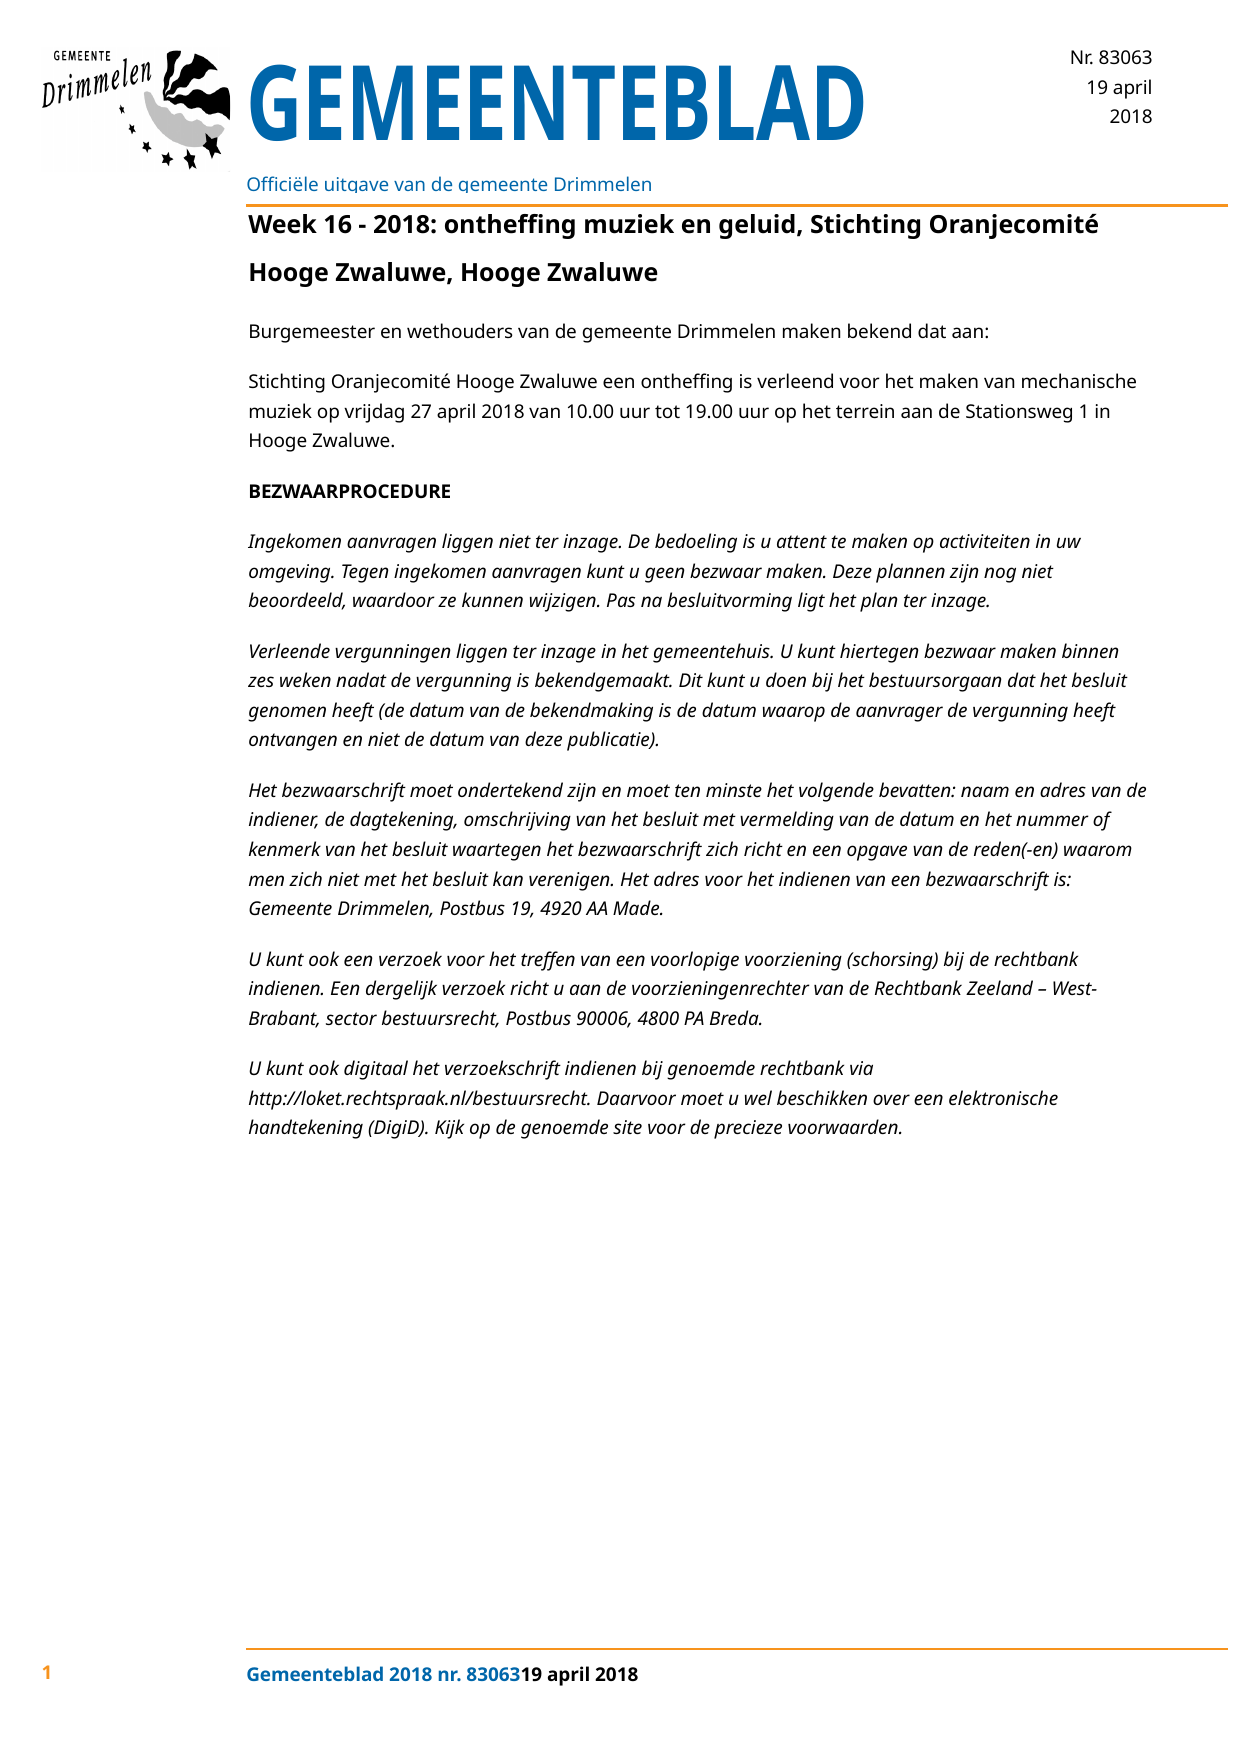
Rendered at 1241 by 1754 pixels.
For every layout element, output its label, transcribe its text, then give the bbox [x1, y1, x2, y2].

text Stichting Oranjecomité Hooge Zwaluwe een ontheffing is verleend voor het maken van mechanische muziek op vrijdag 27 april 2018 van 10.00 uur tot 19.00 uur op het terrein aan de Stationsweg 1 in Hooge Zwaluwe. [248, 368, 1152, 453]
text U kunt ook een verzoek voor het treffen van een voorlopige voorziening (schorsing) bij de rechtbank indienen. Een dergelijk verzoek richt u aan de voorzieningenrechter van de Rechtbank Zeeland – West-Brabant, sector bestuursrecht, Postbus 90006, 4800 PA Breda. [248, 946, 1152, 1031]
picture [41, 47, 231, 172]
text Ingekomen aanvragen liggen niet ter inzage. De bedoeling is u attent te maken op activiteiten in uw omgeving. Tegen ingekomen aanvragen kunt u geen bezwaar maken. Deze plannen zijn nog niet beoordeeld, waardoor ze kunnen wijzigen. Pas na besluitvorming ligt het plan ter inzage. [248, 528, 1152, 613]
text Het bezwaarschrift moet ondertekend zijn en moet ten minste het volgende bevatten: naam en adres van de indiener, de dagtekening, omschrijving van het besluit met vermelding van de datum en het nummer of kenmerk van het besluit waartegen het bezwaarschrift zich richt en een opgave van de reden(-en) waarom men zich niet met het besluit kan verenigen. Het adres voor het indienen van een bezwaarschrift is: Gemeente Drimmelen, Postbus 19, 4920 AA Made. [248, 777, 1152, 921]
text BEZWAARPROCEDURE [248, 478, 1152, 504]
text Week 16 - 2018: ontheffing muziek en geluid, Stichting Oranjecomité Hooge Zwaluwe, Hooge Zwaluwe [248, 207, 1152, 288]
text Burgemeester en wethouders van de gemeente Drimmelen maken bekend dat aan: [248, 318, 1152, 344]
text U kunt ook digitaal het verzoekschrift indienen bij genoemde rechtbank via http://loket.rechtspraak.nl/bestuursrecht. Daarvoor moet u wel beschikken over een elektronische handtekening (DigiD). Kijk op de genoemde site voor de precieze voorwaarden. [248, 1055, 1152, 1140]
text Verleende vergunningen liggen ter inzage in het gemeentehuis. U kunt hiertegen bezwaar maken binnen zes weken nadat de vergunning is bekendgemaakt. Dit kunt u doen bij het bestuursorgaan dat het besluit genomen heeft (de datum van de bekendmaking is de datum waarop de aanvrager de vergunning heeft ontvangen en niet de datum van deze publicatie). [248, 638, 1152, 752]
